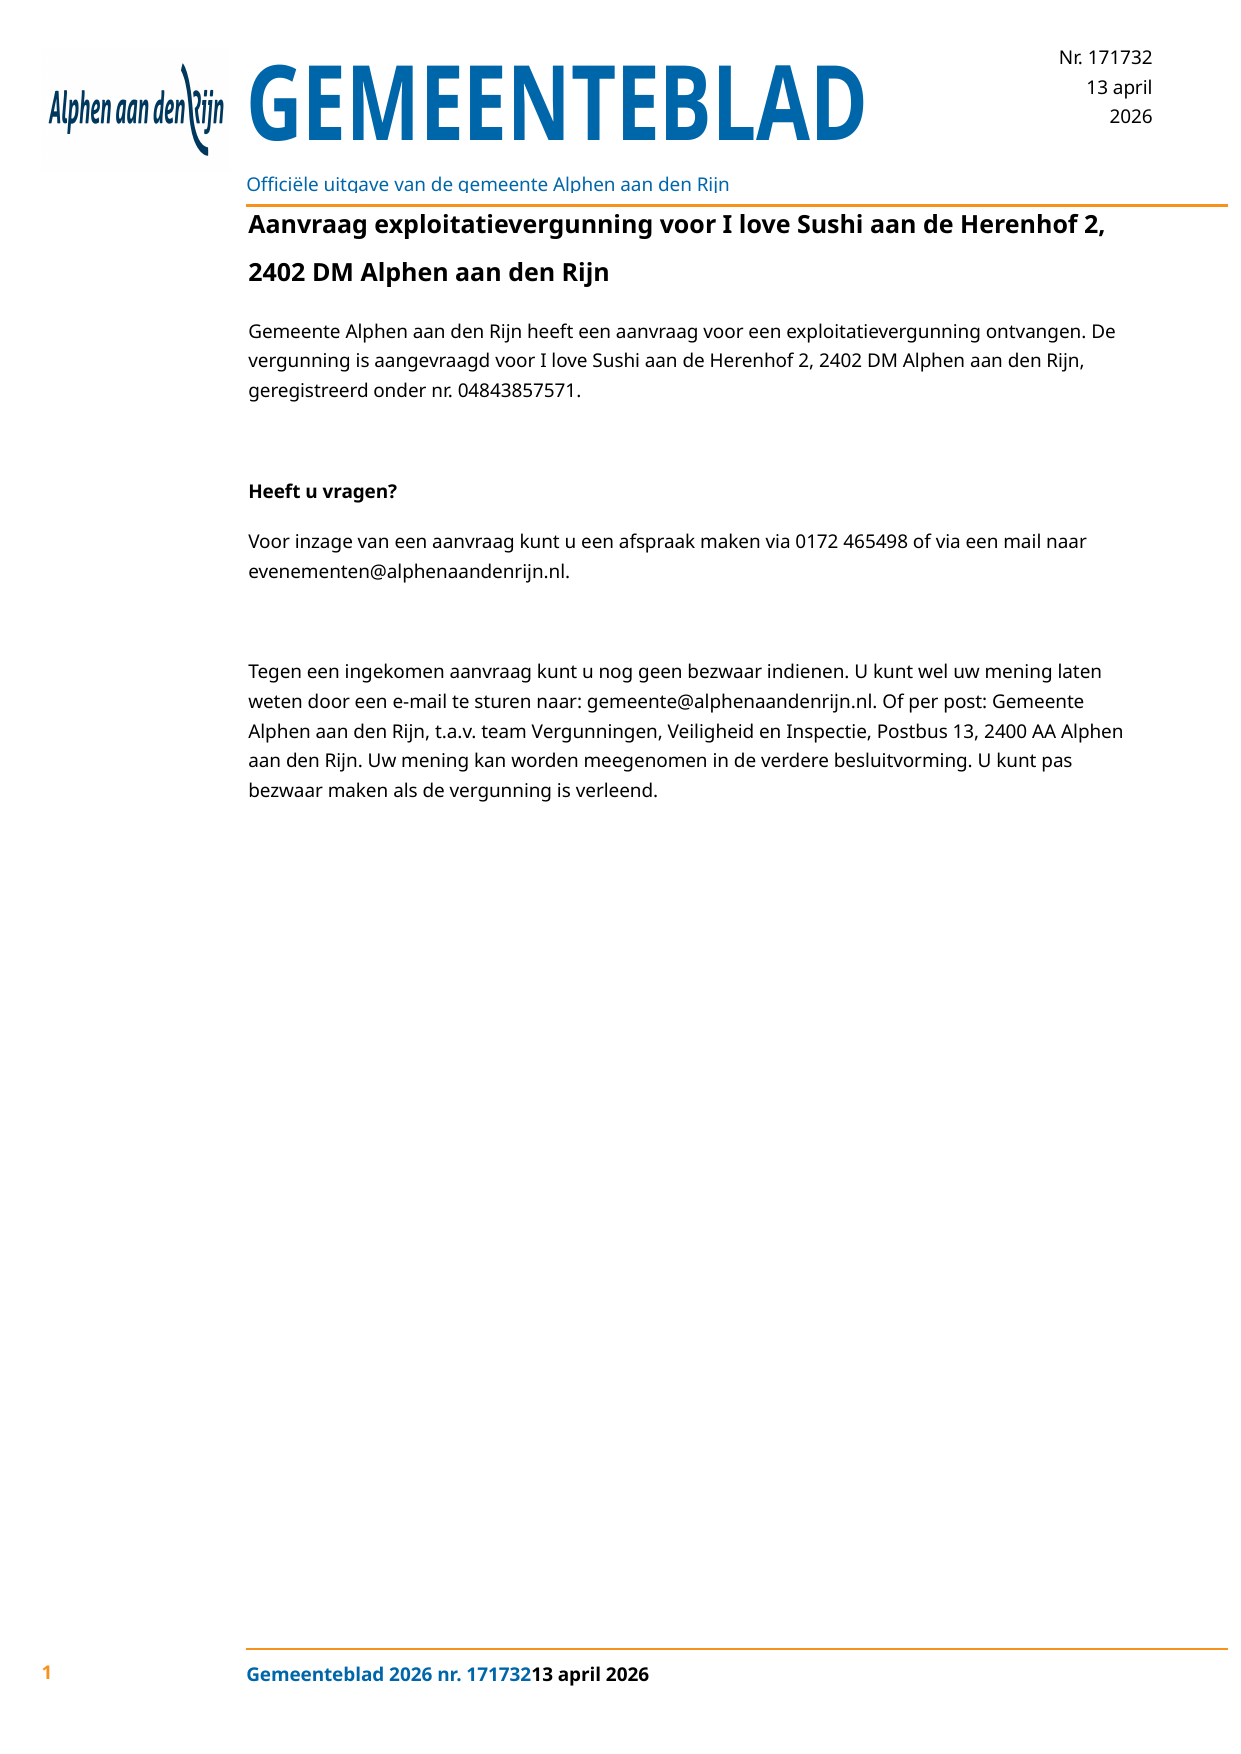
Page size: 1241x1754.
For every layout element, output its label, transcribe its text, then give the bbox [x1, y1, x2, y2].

text Heeft u vragen? [248, 478, 1152, 504]
text Voor inzage van een aanvraag kunt u een afspraak maken via 0172 465498 of via een mail naar evenementen@alphenaandenrijn.nl. [248, 528, 1152, 584]
text Aanvraag exploitatievergunning voor I love Sushi aan de Herenhof 2, 2402 DM Alphen aan den Rijn [248, 207, 1152, 288]
picture [41, 47, 231, 172]
text Tegen een ingekomen aanvraag kunt u nog geen bezwaar indienen. U kunt wel uw mening laten weten door een e-mail te sturen naar: gemeente@alphenaandenrijn.nl. Of per post: Gemeente Alphen aan den Rijn, t.a.v. team Vergunningen, Veiligheid en Inspectie, Postbus 13, 2400 AA Alphen aan den Rijn. Uw mening kan worden meegenomen in de verdere besluitvorming. U kunt pas bezwaar maken als de vergunning is verleend. [248, 659, 1152, 803]
text Gemeente Alphen aan den Rijn heeft een aanvraag voor een exploitatievergunning ontvangen. De vergunning is aangevraagd voor I love Sushi aan de Herenhof 2, 2402 DM Alphen aan den Rijn, geregistreerd onder nr. 04843857571. [248, 318, 1152, 403]
